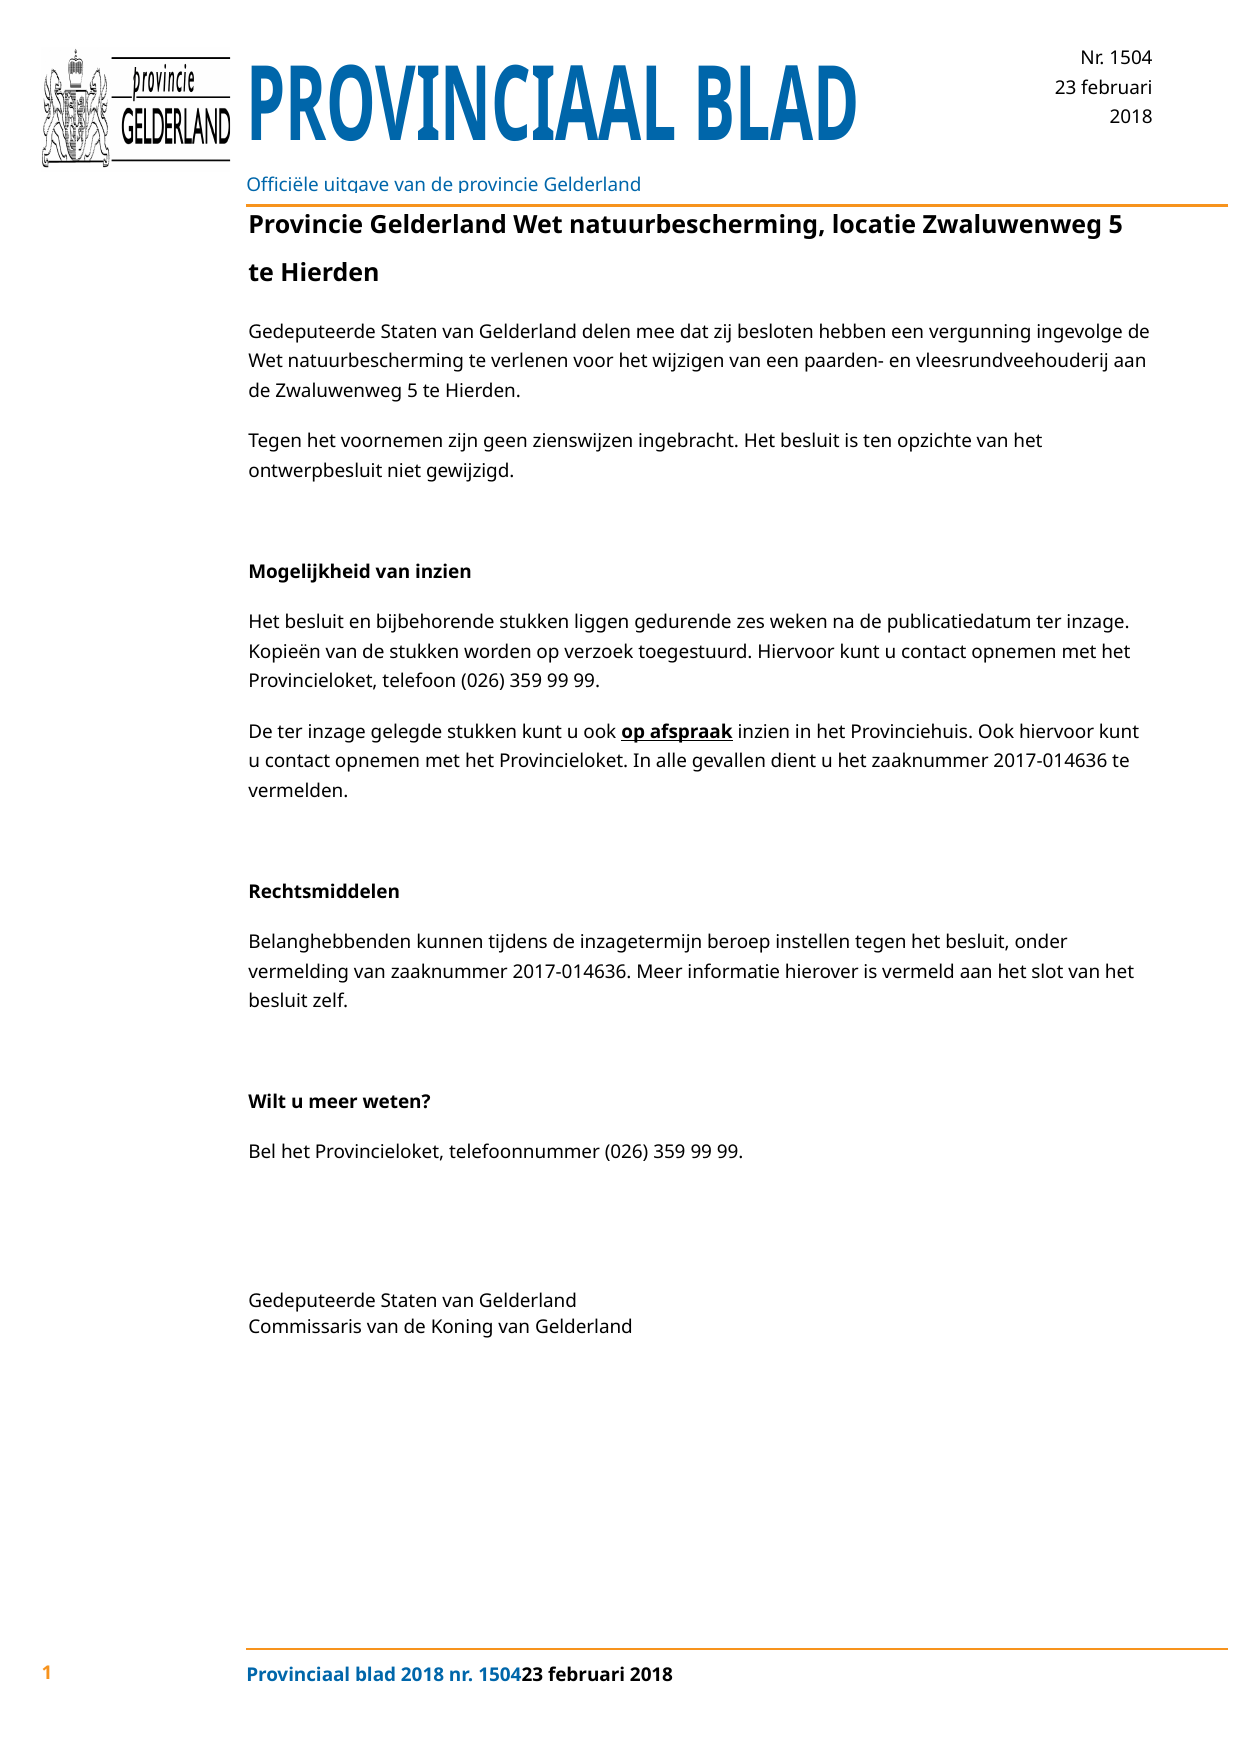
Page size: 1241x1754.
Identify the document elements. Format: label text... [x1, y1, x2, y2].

text Rechtsmiddelen [248, 878, 1152, 904]
text Commissaris van de Koning van Gelderland [248, 1313, 1152, 1339]
text Mogelijkheid van inzien [248, 558, 1152, 584]
text Provincie Gelderland Wet natuurbescherming, locatie Zwaluwenweg 5 te Hierden [248, 207, 1152, 288]
picture [41, 47, 231, 172]
text Belanghebbenden kunnen tijdens de inzagetermijn beroep instellen tegen het besluit, onder vermelding van zaaknummer 2017-014636. Meer informatie hierover is vermeld aan het slot van het besluit zelf. [248, 928, 1152, 1013]
text Wilt u meer weten? [248, 1088, 1152, 1114]
text Het besluit en bijbehorende stukken liggen gedurende zes weken na de publicatiedatum ter inzage. Kopieën van de stukken worden op verzoek toegestuurd. Hiervoor kunt u contact opnemen met het Provincieloket, telefoon (026) 359 99 99. [248, 608, 1152, 693]
text Gedeputeerde Staten van Gelderland delen mee dat zij besloten hebben een vergunning ingevolge de Wet natuurbescherming te verlenen voor het wijzigen van een paarden- en vleesrundveehouderij aan de Zwaluwenweg 5 te Hierden. [248, 318, 1152, 403]
text Tegen het voornemen zijn geen zienswijzen ingebracht. Het besluit is ten opzichte van het ontwerpbesluit niet gewijzigd. [248, 427, 1152, 483]
text Bel het Provincieloket, telefoonnummer (026) 359 99 99. [248, 1139, 1152, 1164]
text Gedeputeerde Staten van Gelderland [248, 1287, 1152, 1313]
text De ter inzage gelegde stukken kunt u ook op afspraak inzien in het Provinciehuis. Ook hiervoor kunt u contact opnemen met het Provincieloket. In alle gevallen dient u het zaaknummer 2017-014636 te vermelden. [248, 718, 1152, 803]
